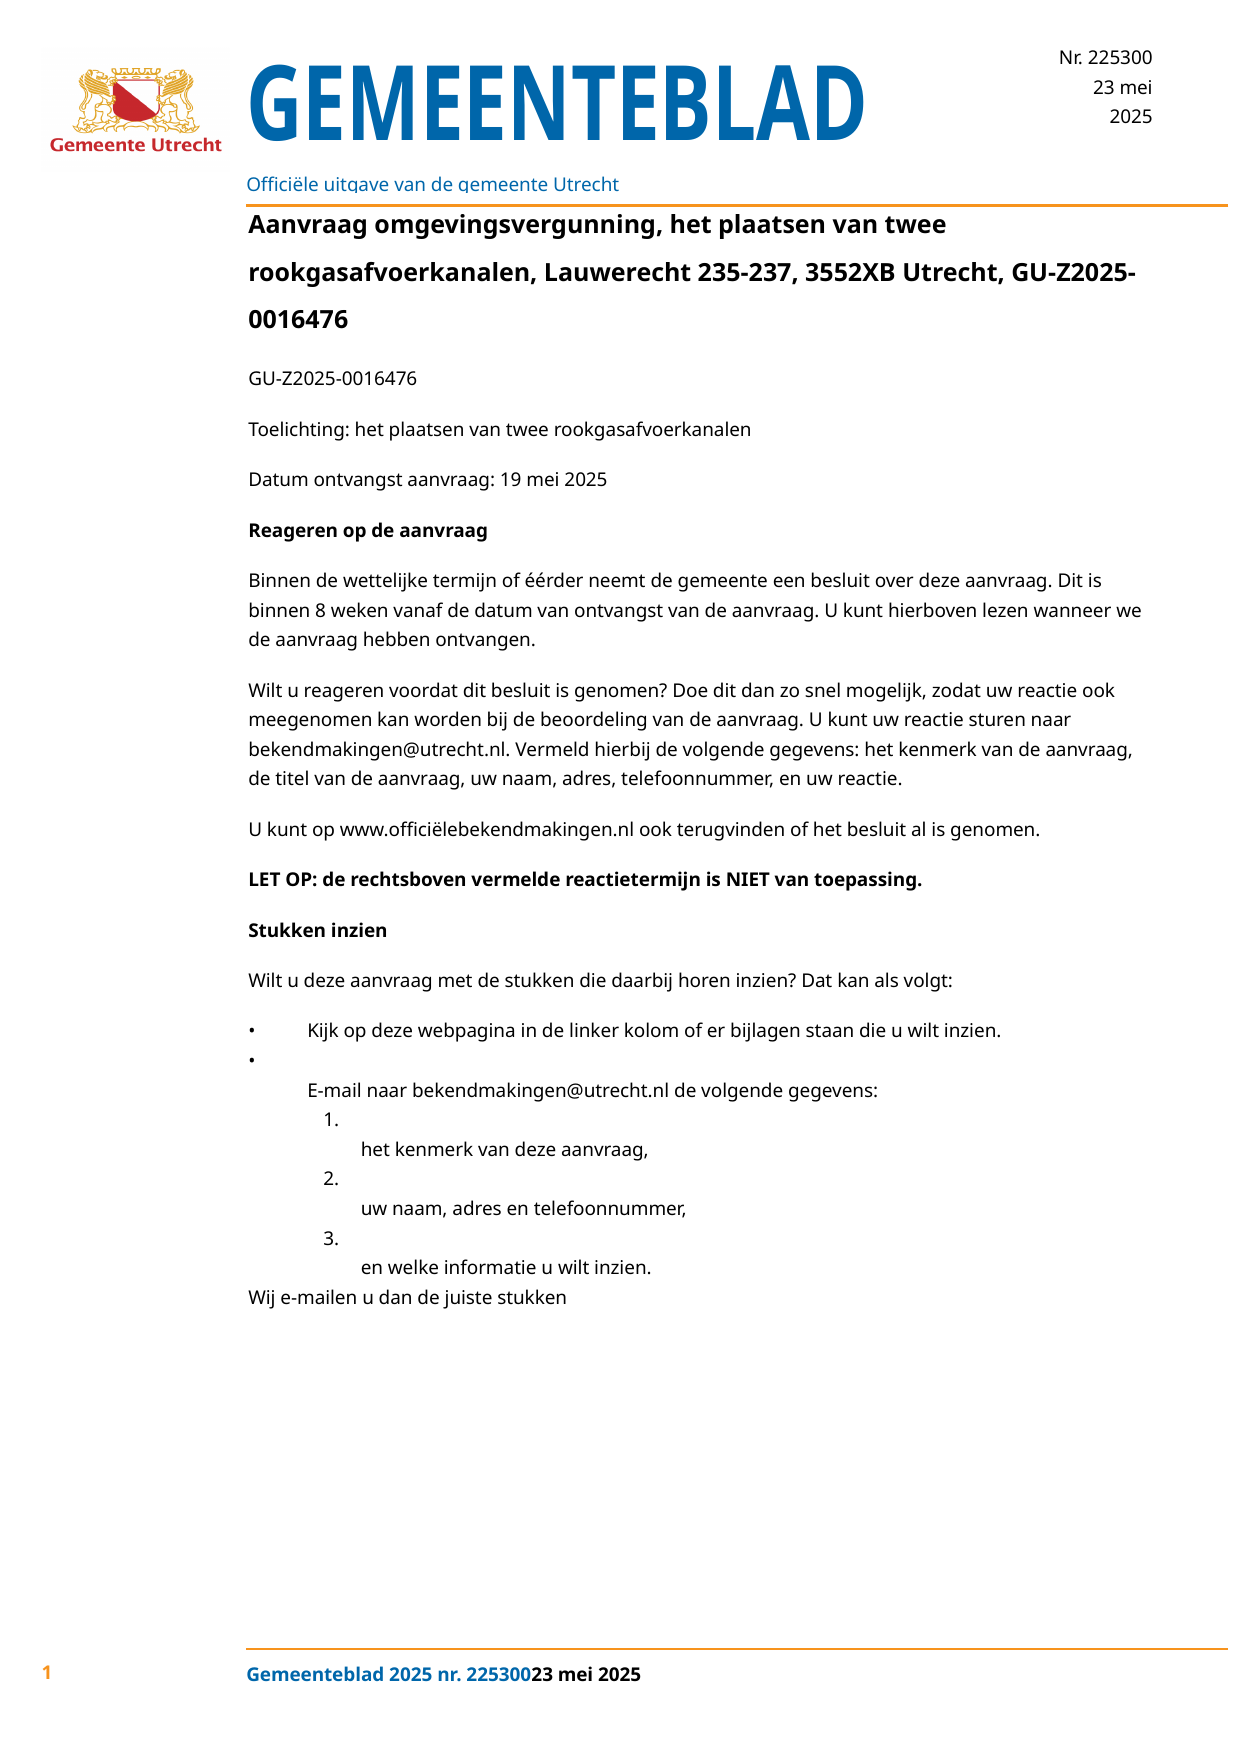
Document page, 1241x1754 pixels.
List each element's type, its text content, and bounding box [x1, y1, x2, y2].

text Toelichting: het plaatsen van twee rookgasafvoerkanalen [248, 416, 1152, 442]
list het kenmerk van deze aanvraag, [323, 1136, 1152, 1162]
text U kunt op www.officiëlebekendmakingen.nl ook terugvinden of het besluit al is genomen. [248, 816, 1152, 842]
list uw naam, adres en telefoonnummer, [323, 1195, 1152, 1221]
text Datum ontvangst aanvraag: 19 mei 2025 [248, 466, 1152, 492]
list en welke informatie u wilt inzien. [323, 1254, 1152, 1280]
text Binnen de wettelijke termijn of éérder neemt de gemeente een besluit over deze aanvraag. Dit is binnen 8 weken vanaf de datum van ontvangst van de aanvraag. U kunt hierboven lezen wanneer we de aanvraag hebben ontvangen. [248, 567, 1152, 652]
text GU-Z2025-0016476 [248, 366, 1152, 391]
list E-mail naar bekendmakingen@utrecht.nl de volgende gegevens: [248, 1077, 1152, 1102]
text Wilt u deze aanvraag met de stukken die daarbij horen inzien? Dat kan als volgt: [248, 967, 1152, 993]
text Wilt u reageren voordat dit besluit is genomen? Doe dit dan zo snel mogelijk, zodat uw reactie ook meegenomen kan worden bij de beoordeling van de aanvraag. U kunt uw reactie sturen naar bekendmakingen@utrecht.nl. Vermeld hierbij de volgende gegevens: het kenmerk van de aanvraag, de titel van de aanvraag, uw naam, adres, telefoonnummer, en uw reactie. [248, 677, 1152, 791]
text Reageren op de aanvraag [248, 517, 1152, 542]
list Kijk op deze webpagina in de linker kolom of er bijlagen staan die u wilt inzien. [248, 1018, 1152, 1043]
text Wij e-mailen u dan de juiste stukken [248, 1284, 1152, 1309]
text LET OP: de rechtsboven vermelde reactietermijn is NIET van toepassing. [248, 866, 1152, 892]
text Aanvraag omgevingsvergunning, het plaatsen van twee rookgasafvoerkanalen, Lauwerecht 235-237, 3552XB Utrecht, GU-Z2025-0016476 [248, 207, 1152, 336]
text Stukken inzien [248, 917, 1152, 942]
picture [41, 47, 231, 172]
